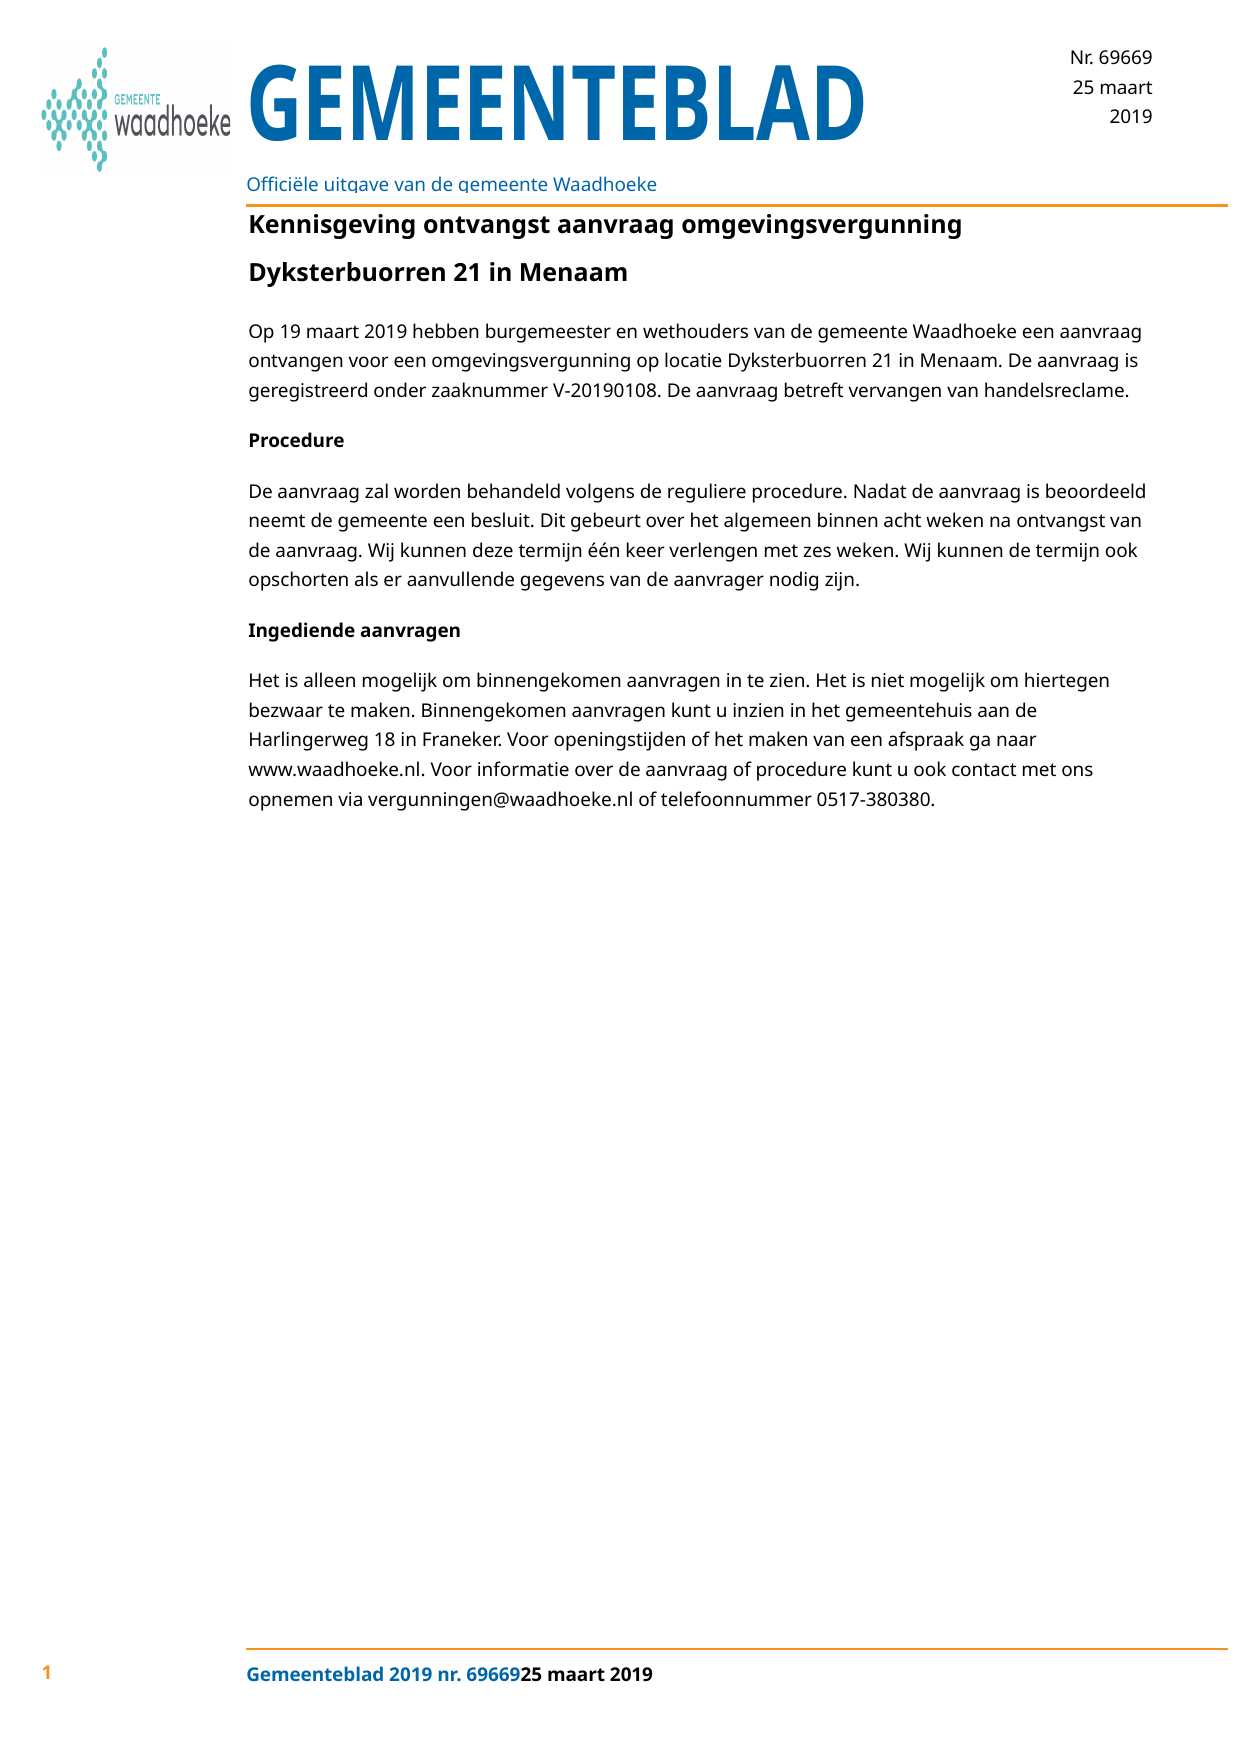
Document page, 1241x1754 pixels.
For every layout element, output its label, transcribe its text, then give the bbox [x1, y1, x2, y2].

text Ingediende aanvragen [248, 617, 1152, 643]
text Kennisgeving ontvangst aanvraag omgevingsvergunning Dyksterbuorren 21 in Menaam [248, 207, 1152, 288]
picture [41, 47, 231, 172]
text Het is alleen mogelijk om binnengekomen aanvragen in te zien. Het is niet mogelijk om hiertegen bezwaar te maken. Binnengekomen aanvragen kunt u inzien in het gemeentehuis aan de Harlingerweg 18 in Franeker. Voor openingstijden of het maken van een afspraak ga naar www.waadhoeke.nl. Voor informatie over de aanvraag of procedure kunt u ook contact met ons opnemen via vergunningen@waadhoeke.nl of telefoonnummer 0517-380380. [248, 667, 1152, 812]
text Procedure [248, 427, 1152, 453]
text De aanvraag zal worden behandeld volgens de reguliere procedure. Nadat de aanvraag is beoordeeld neemt de gemeente een besluit. Dit gebeurt over het algemeen binnen acht weken na ontvangst van de aanvraag. Wij kunnen deze termijn één keer verlengen met zes weken. Wij kunnen de termijn ook opschorten als er aanvullende gegevens van de aanvrager nodig zijn. [248, 478, 1152, 592]
text Op 19 maart 2019 hebben burgemeester en wethouders van de gemeente Waadhoeke een aanvraag ontvangen voor een omgevingsvergunning op locatie Dyksterbuorren 21 in Menaam. De aanvraag is geregistreerd onder zaaknummer V-20190108. De aanvraag betreft vervangen van handelsreclame. [248, 318, 1152, 403]
